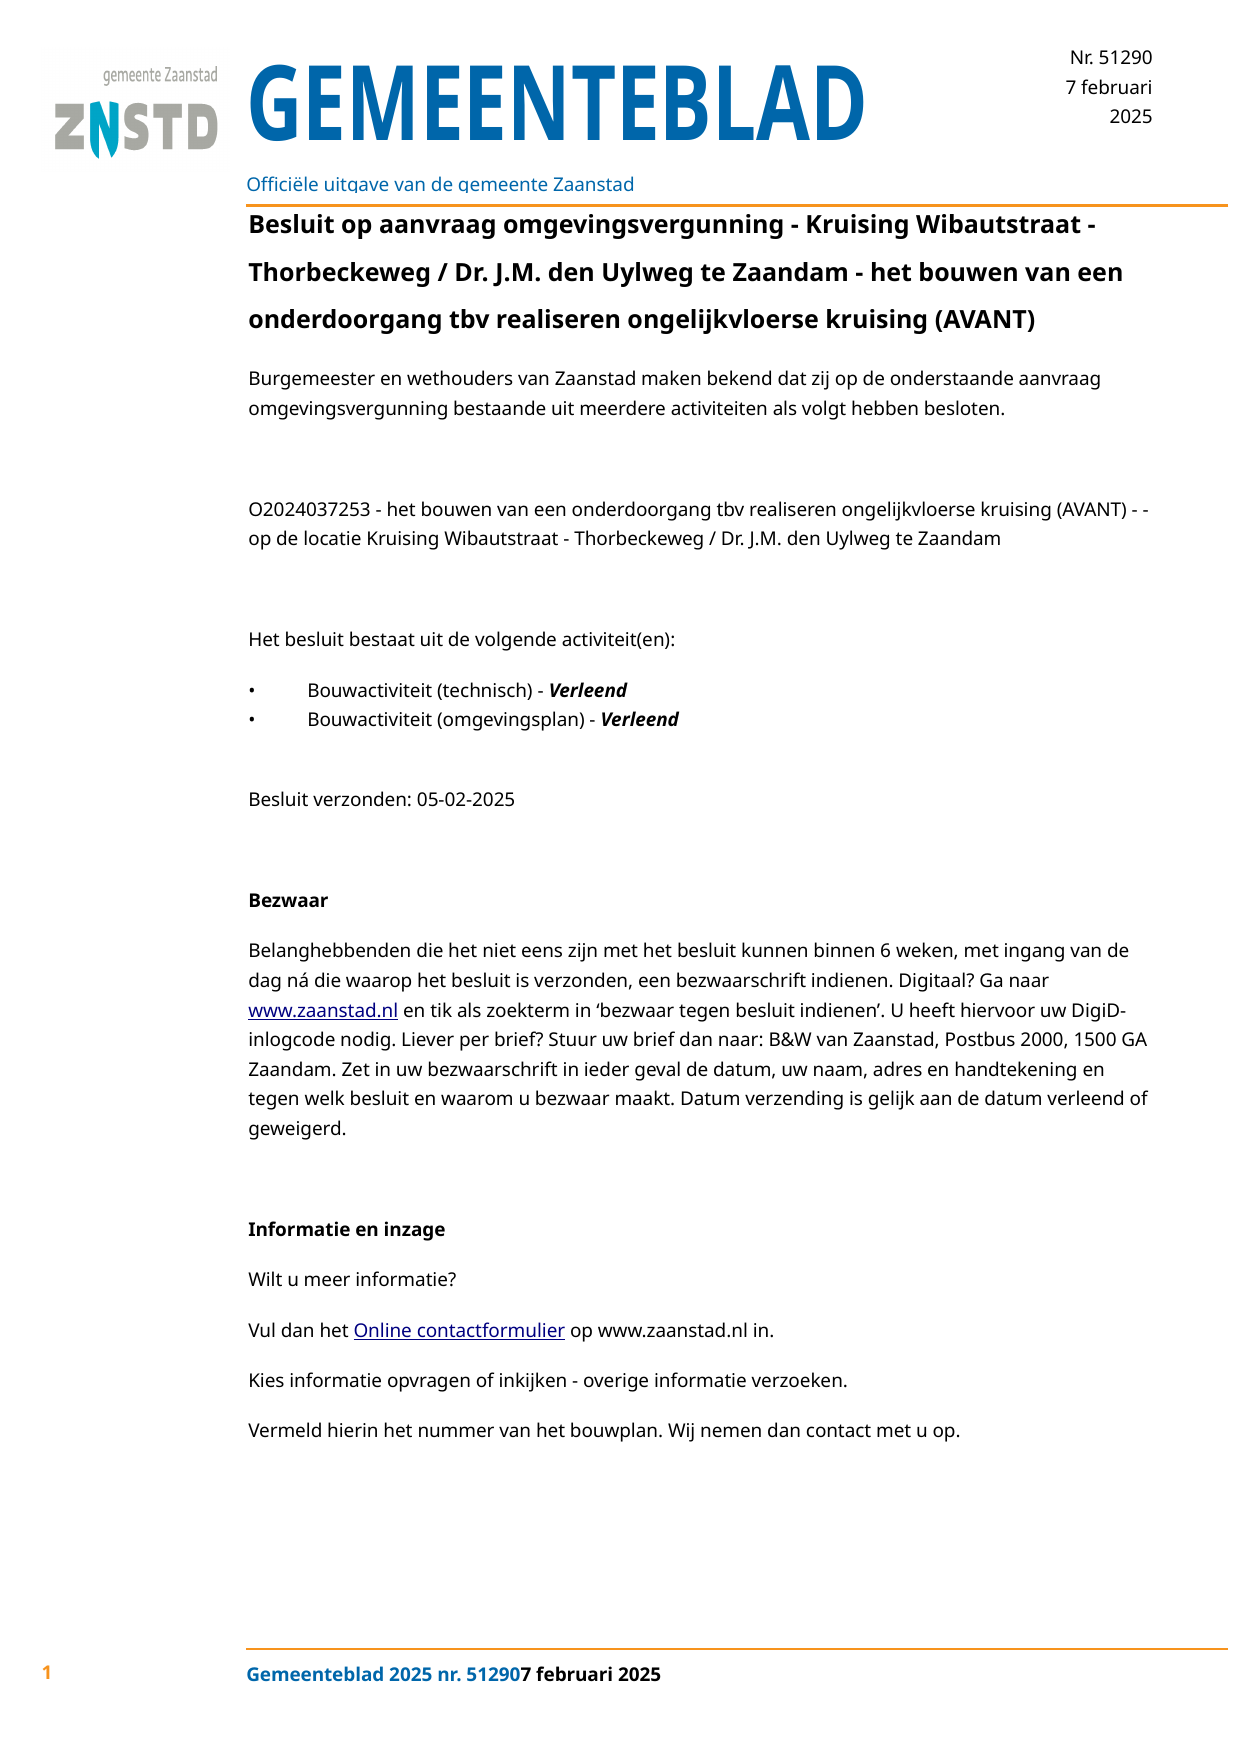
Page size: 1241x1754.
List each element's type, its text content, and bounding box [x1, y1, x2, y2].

text Besluit op aanvraag omgevingsvergunning - Kruising Wibautstraat - Thorbeckeweg / Dr. J.M. den Uylweg te Zaandam - het bouwen van een onderdoorgang tbv realiseren ongelijkvloerse kruising (AVANT) [248, 207, 1152, 336]
text Kies informatie opvragen of inkijken - overige informatie verzoeken. [248, 1367, 1152, 1393]
text Wilt u meer informatie? [248, 1266, 1152, 1292]
list Bouwactiviteit (technisch) - Verleend [248, 677, 1152, 702]
text Informatie en inzage [248, 1216, 1152, 1242]
text Vermeld hierin het nummer van het bouwplan. Wij nemen dan contact met u op. [248, 1418, 1152, 1443]
text O2024037253 - het bouwen van een onderdoorgang tbv realiseren ongelijkvloerse kruising (AVANT) - - op de locatie Kruising Wibautstraat - Thorbeckeweg / Dr. J.M. den Uylweg te Zaandam [248, 496, 1152, 551]
text Burgemeester en wethouders van Zaanstad maken bekend dat zij op de onderstaande aanvraag omgevingsvergunning bestaande uit meerdere activiteiten als volgt hebben besloten. [248, 366, 1152, 421]
text Het besluit bestaat uit de volgende activiteit(en): [248, 626, 1152, 652]
text Vul dan het Online contactformulier op www.zaanstad.nl in. [248, 1317, 1152, 1342]
text Besluit verzonden: 05-02-2025 [248, 786, 1152, 812]
text Belanghebbenden die het niet eens zijn met het besluit kunnen binnen 6 weken, met ingang van de dag ná die waarop het besluit is verzonden, een bezwaarschrift indienen. Digitaal? Ga naar www.zaanstad.nl en tik als zoekterm in ‘bezwaar tegen besluit indienen’. U heeft hiervoor uw DigiD-inlogcode nodig. Liever per brief? Stuur uw brief dan naar: B&W van Zaanstad, Postbus 2000, 1500 GA Zaandam. Zet in uw bezwaarschrift in ieder geval de datum, uw naam, adres en handtekening en tegen welk besluit en waarom u bezwaar maakt. Datum verzending is gelijk aan de datum verleend of geweigerd. [248, 938, 1152, 1141]
text Bezwaar [248, 887, 1152, 913]
picture [41, 47, 231, 172]
list Bouwactiviteit (omgevingsplan) - Verleend [248, 706, 1152, 732]
